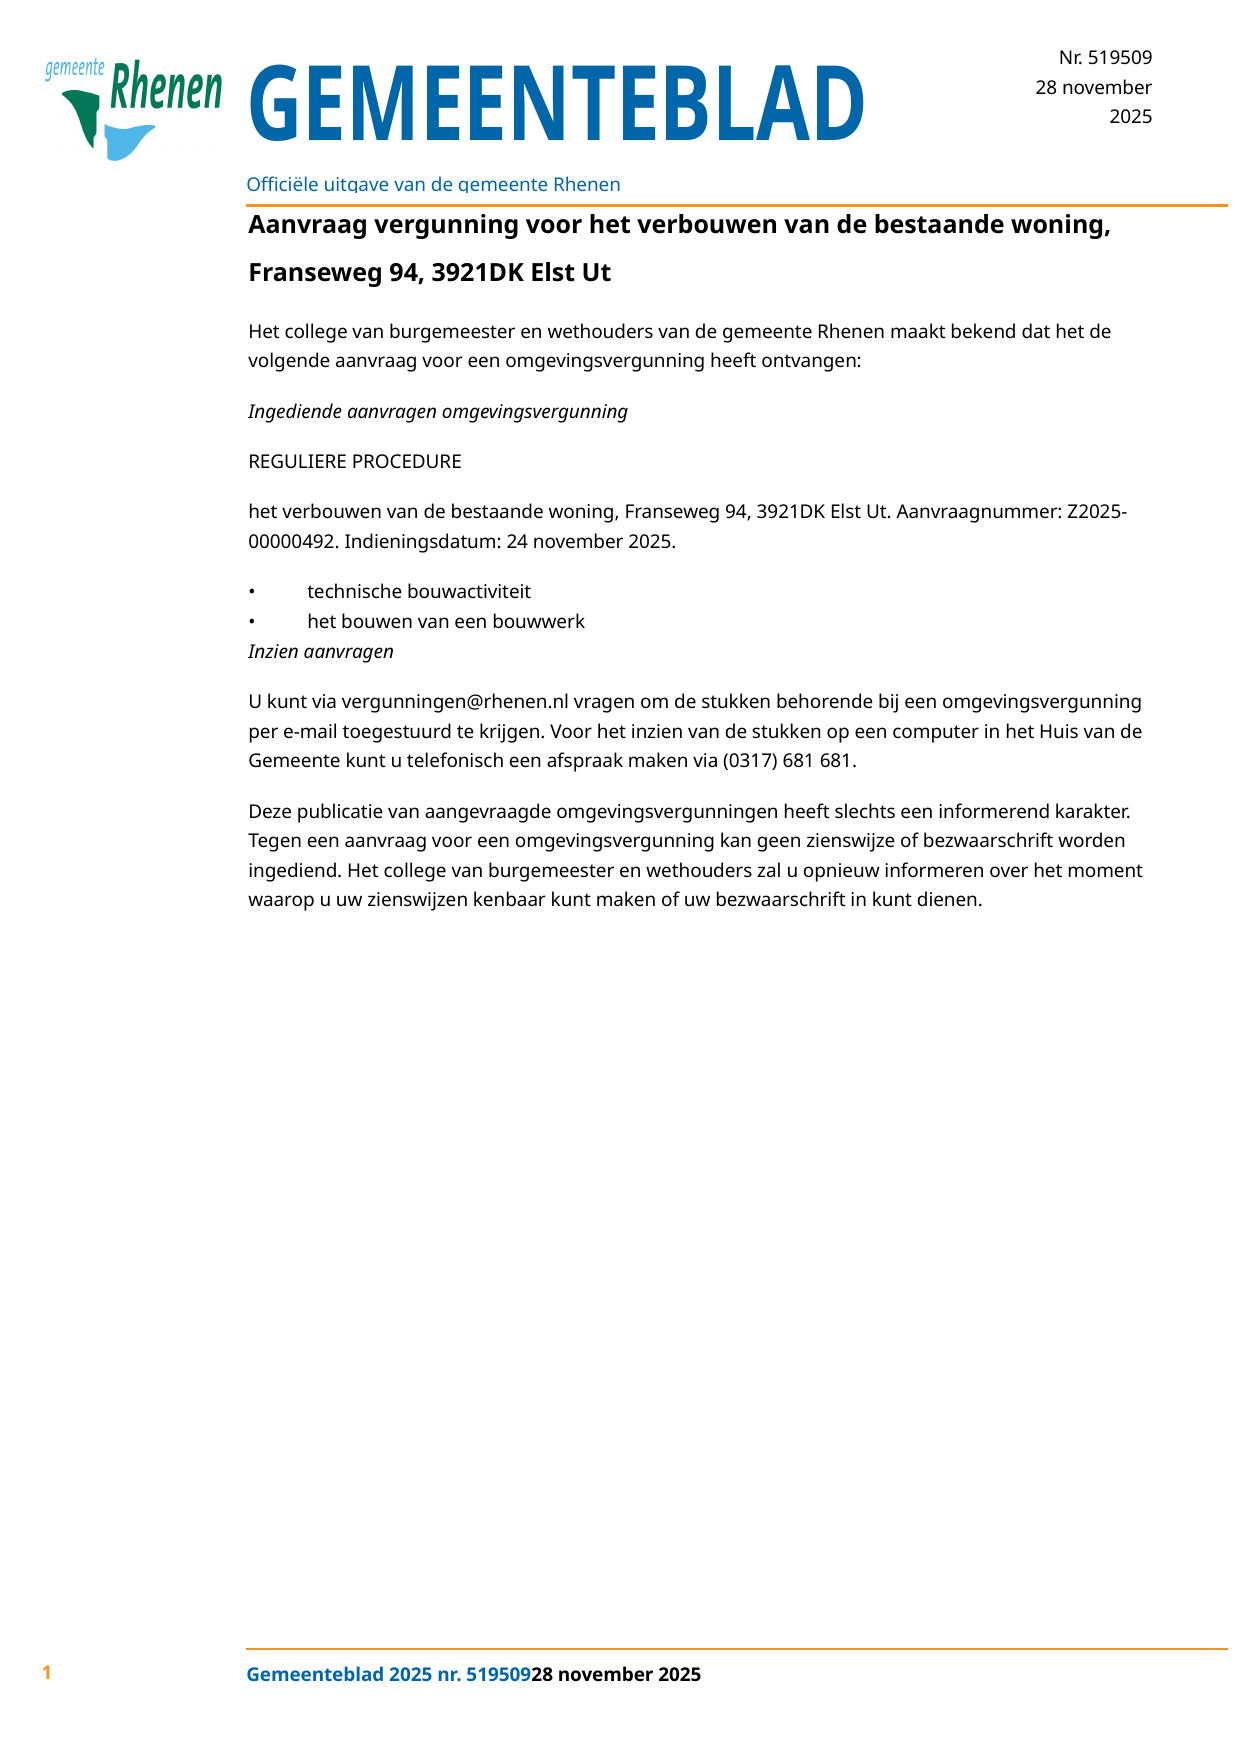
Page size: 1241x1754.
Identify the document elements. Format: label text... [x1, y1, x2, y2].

text Inzien aanvragen [248, 638, 1152, 664]
text REGULIERE PROCEDURE [248, 448, 1152, 474]
text Deze publicatie van aangevraagde omgevingsvergunningen heeft slechts een informerend karakter. Tegen een aanvraag voor een omgevingsvergunning kan geen zienswijze of bezwaarschrift worden ingediend. Het college van burgemeester en wethouders zal u opnieuw informeren over het moment waarop u uw zienswijzen kenbaar kunt maken of uw bezwaarschrift in kunt dienen. [248, 798, 1152, 912]
list het bouwen van een bouwwerk [248, 608, 1152, 634]
text U kunt via vergunningen@rhenen.nl vragen om de stukken behorende bij een omgevingsvergunning per e-mail toegestuurd te krijgen. Voor het inzien van de stukken op een computer in het Huis van de Gemeente kunt u telefonisch een afspraak maken via (0317) 681 681. [248, 688, 1152, 773]
text Ingediende aanvragen omgevingsvergunning [248, 398, 1152, 424]
picture [41, 47, 231, 172]
text het verbouwen van de bestaande woning, Franseweg 94, 3921DK Elst Ut. Aanvraagnummer: Z2025-00000492. Indieningsdatum: 24 november 2025. [248, 499, 1152, 554]
text Het college van burgemeester en wethouders van de gemeente Rhenen maakt bekend dat het de volgende aanvraag voor een omgevingsvergunning heeft ontvangen: [248, 318, 1152, 373]
text Aanvraag vergunning voor het verbouwen van de bestaande woning, Franseweg 94, 3921DK Elst Ut [248, 207, 1152, 288]
list technische bouwactiviteit [248, 579, 1152, 604]
